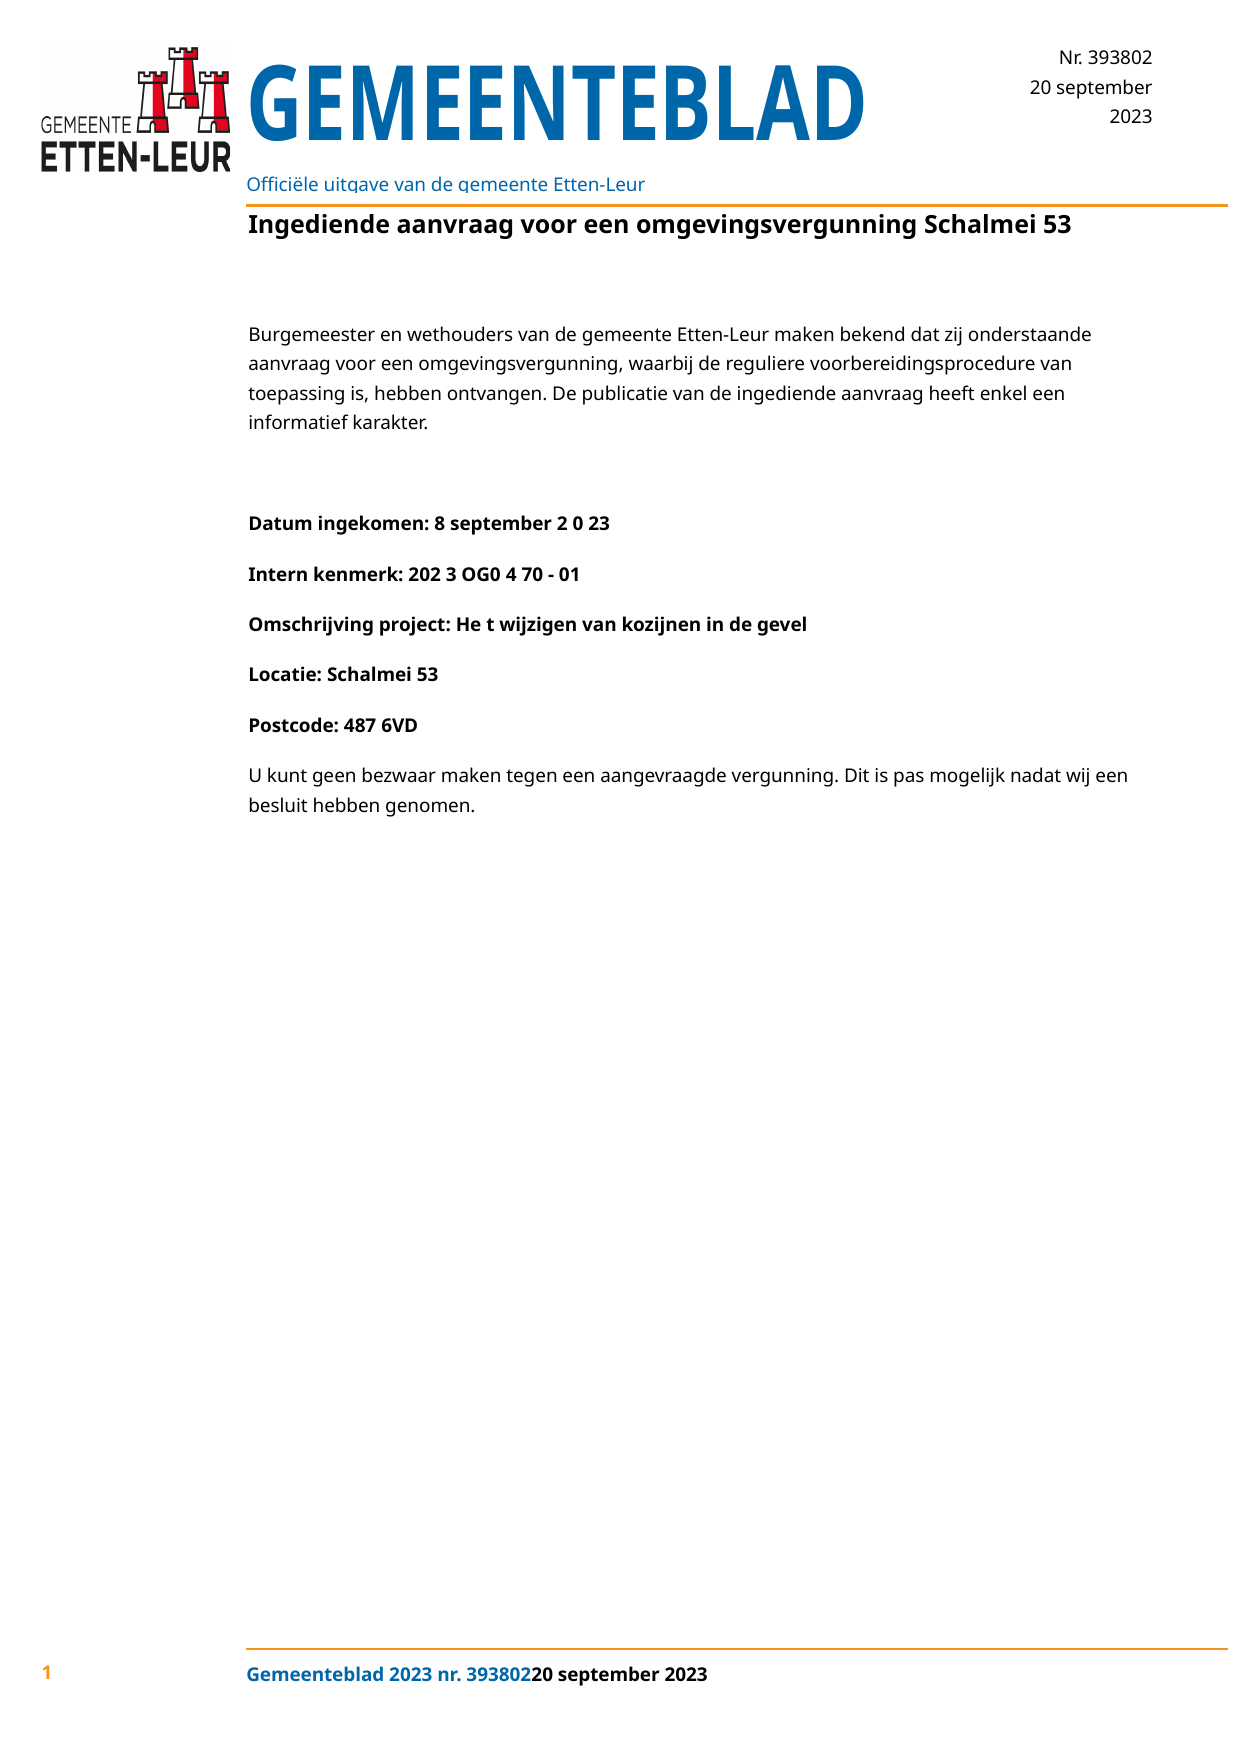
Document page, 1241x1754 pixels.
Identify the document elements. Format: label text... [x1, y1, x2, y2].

text Burgemeester en wethouders van de gemeente Etten-Leur maken bekend dat zij onderstaande aanvraag voor een omgevingsvergunning, waarbij de reguliere voorbereidingsprocedure van toepassing is, hebben ontvangen. De publicatie van de ingediende aanvraag heeft enkel een informatief karakter. [248, 321, 1152, 435]
text Ingediende aanvraag voor een omgevingsvergunning Schalmei 53 [248, 207, 1152, 241]
text Intern kenmerk: 202 3 OG0 4 70 - 01 [248, 561, 1152, 586]
text Omschrijving project: He t wijzigen van kozijnen in de gevel [248, 611, 1152, 637]
picture [41, 47, 231, 172]
text Locatie: Schalmei 53 [248, 662, 1152, 687]
text Datum ingekomen: 8 september 2 0 23 [248, 510, 1152, 536]
text U kunt geen bezwaar maken tegen een aangevraagde vergunning. Dit is pas mogelijk nadat wij een besluit hebben genomen. [248, 762, 1152, 818]
text Postcode: 487 6VD [248, 712, 1152, 738]
